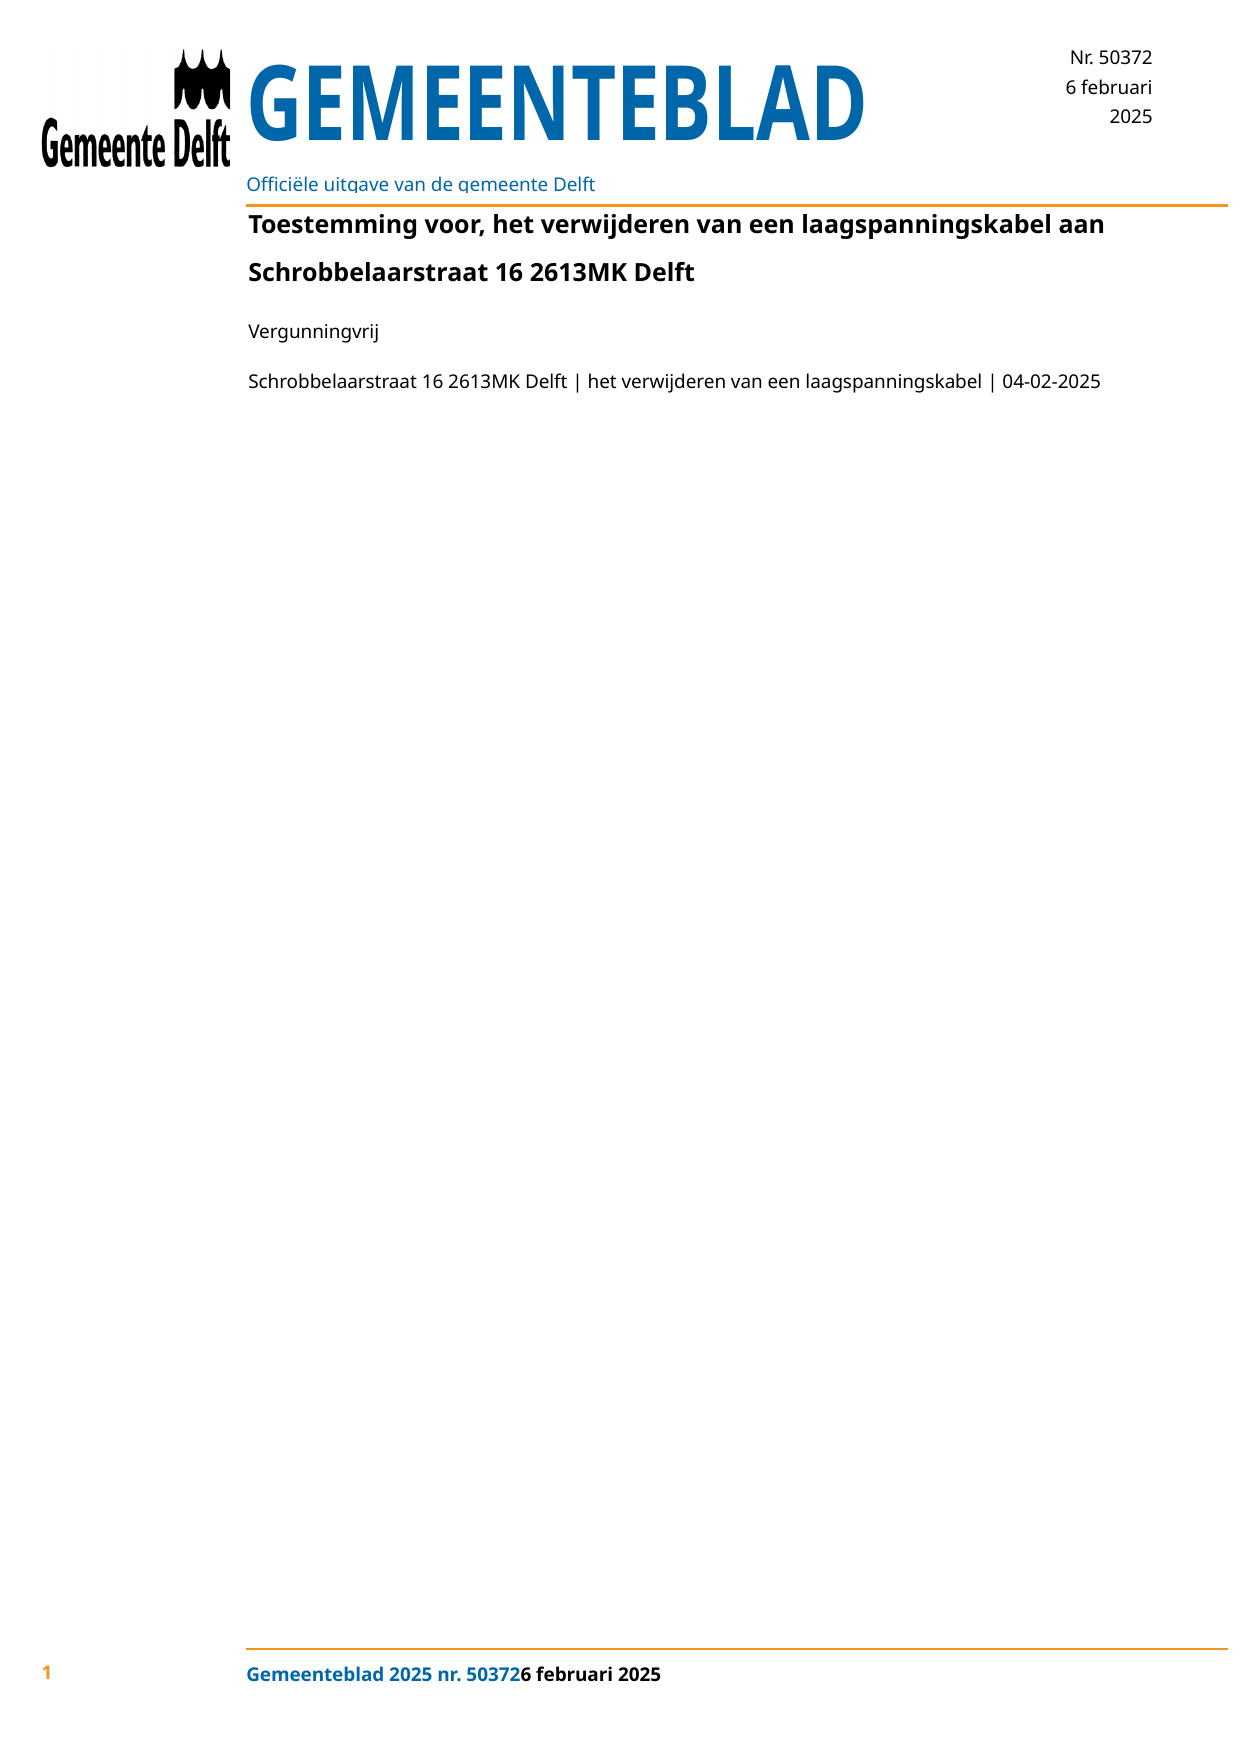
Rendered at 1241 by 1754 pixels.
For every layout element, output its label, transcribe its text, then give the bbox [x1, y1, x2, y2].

text Schrobbelaarstraat 16 2613MK Delft | het verwijderen van een laagspanningskabel | 04-02-2025 [248, 368, 1152, 394]
picture [41, 47, 231, 172]
text Toestemming voor, het verwijderen van een laagspanningskabel aan Schrobbelaarstraat 16 2613MK Delft [248, 207, 1152, 288]
text Vergunningvrij [248, 318, 1152, 344]
